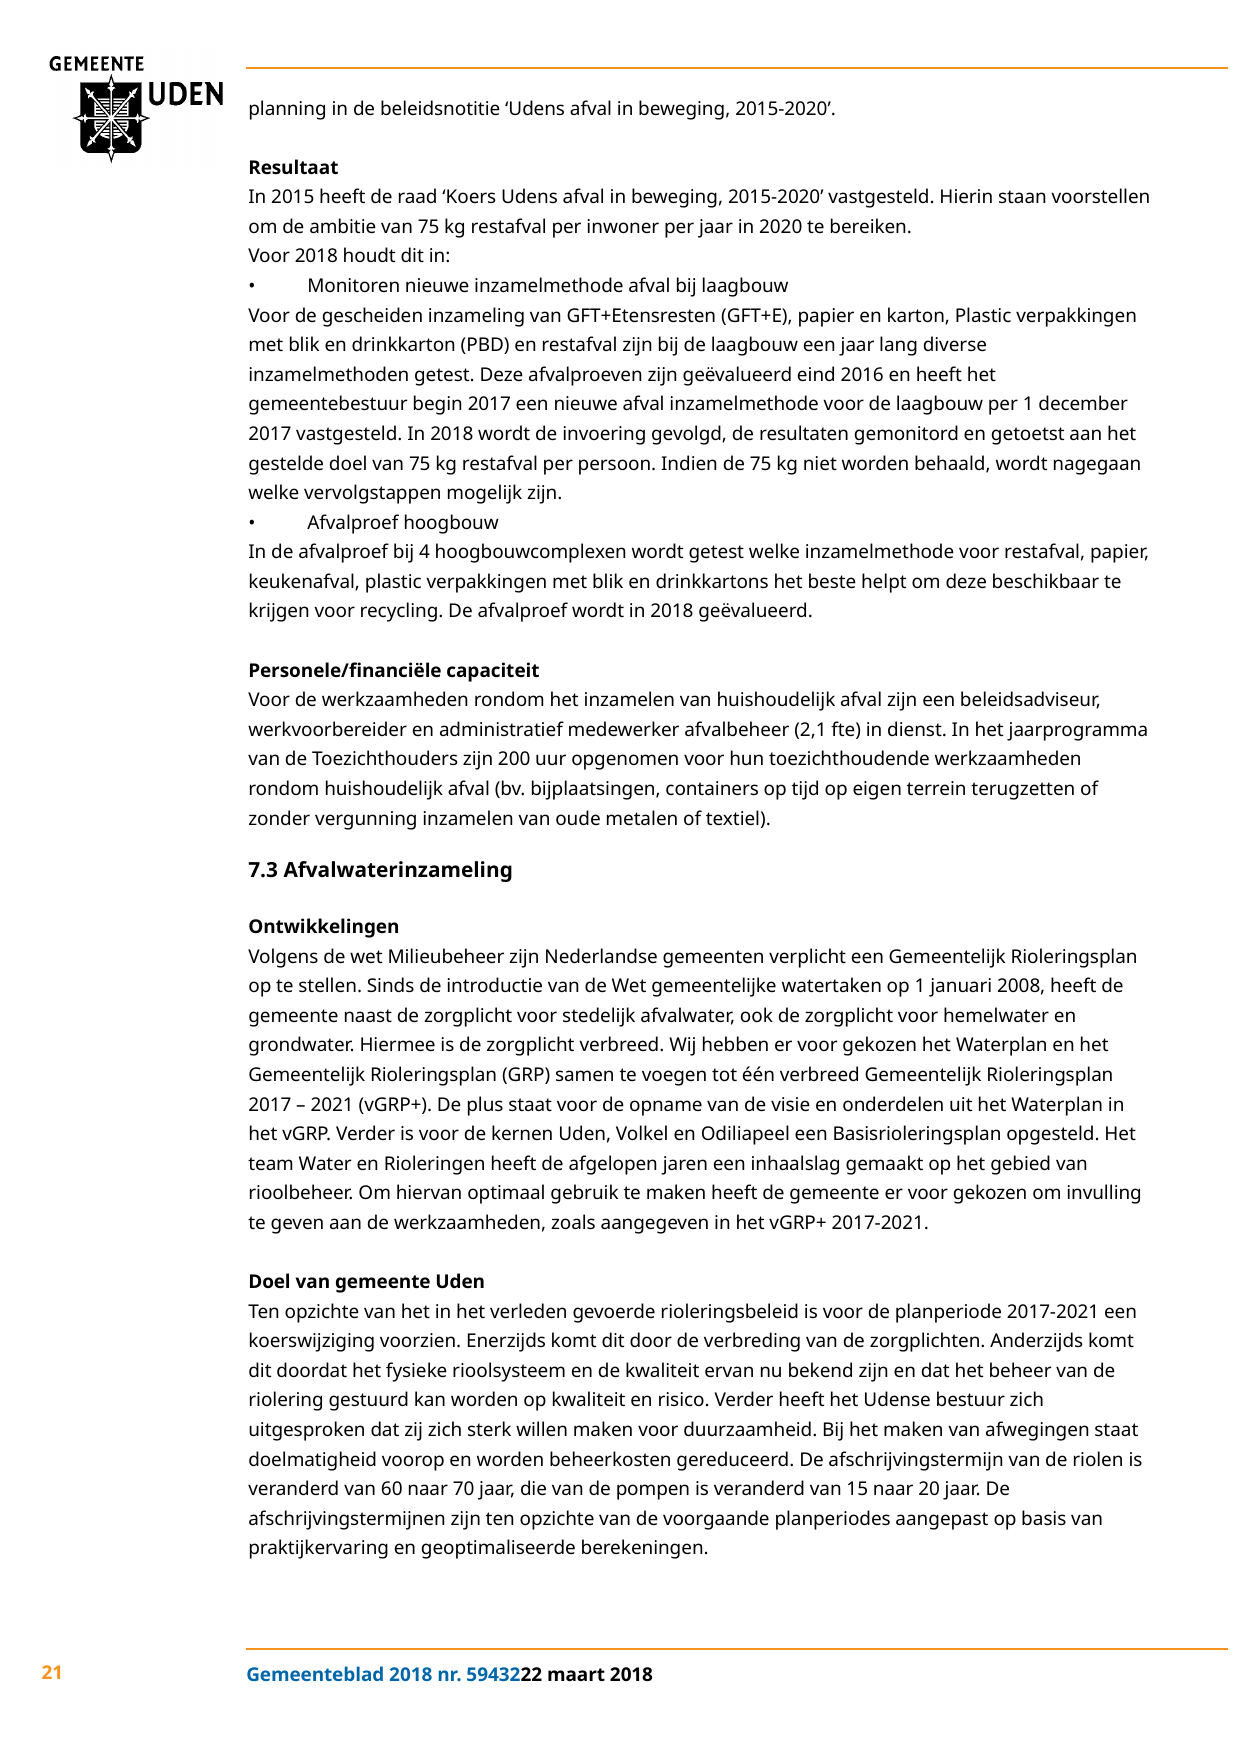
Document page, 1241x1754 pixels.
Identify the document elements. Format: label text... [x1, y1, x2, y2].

text planning in de beleidsnotitie ‘Udens afval in beweging, 2015-2020’. [248, 95, 1152, 121]
text In 2015 heeft de raad ‘Koers Udens afval in beweging, 2015-2020’ vastgesteld. Hierin staan voorstellen om de ambitie van 75 kg restafval per inwoner per jaar in 2020 te bereiken. [248, 183, 1152, 239]
text Voor de werkzaamheden rondom het inzamelen van huishoudelijk afval zijn een beleidsadviseur, werkvoorbereider en administratief medewerker afvalbeheer (2,1 fte) in dienst. In het jaarprogramma van de Toezichthouders zijn 200 uur opgenomen voor hun toezichthoudende werkzaamheden rondom huishoudelijk afval (bv. bijplaatsingen, containers op tijd op eigen terrein terugzetten of zonder vergunning inzamelen van oude metalen of textiel). [248, 686, 1152, 831]
text Resultaat [248, 154, 1152, 180]
list Monitoren nieuwe inzamelmethode afval bij laagbouw [248, 272, 1152, 298]
text Personele/financiële capaciteit [248, 657, 1152, 683]
text Ontwikkelingen [248, 913, 1152, 939]
text Voor de gescheiden inzameling van GFT+Etensresten (GFT+E), papier en karton, Plastic verpakkingen met blik en drinkkarton (PBD) en restafval zijn bij de laagbouw een jaar lang diverse inzamelmethoden getest. Deze afvalproeven zijn geëvalueerd eind 2016 en heeft het gemeentebestuur begin 2017 een nieuwe afval inzamelmethode voor de laagbouw per 1 december 2017 vastgesteld. In 2018 wordt de invoering gevolgd, de resultaten gemonitord en getoetst aan het gestelde doel van 75 kg restafval per persoon. Indien de 75 kg niet worden behaald, wordt nagegaan welke vervolgstappen mogelijk zijn. [248, 302, 1152, 505]
picture [41, 47, 231, 172]
text In de afvalproef bij 4 hoogbouwcomplexen wordt getest welke inzamelmethode voor restafval, papier, keukenafval, plastic verpakkingen met blik en drinkkartons het beste helpt om deze beschikbaar te krijgen voor recycling. De afvalproef wordt in 2018 geëvalueerd. [248, 538, 1152, 623]
text 7.3 Afvalwaterinzameling [248, 855, 1152, 884]
list Afvalproef hoogbouw [248, 509, 1152, 535]
text Voor 2018 houdt dit in: [248, 243, 1152, 268]
text Ten opzichte van het in het verleden gevoerde rioleringsbeleid is voor de planperiode 2017-2021 een koerswijziging voorzien. Enerzijds komt dit door de verbreding van de zorgplichten. Anderzijds komt dit doordat het fysieke rioolsysteem en de kwaliteit ervan nu bekend zijn en dat het beheer van de riolering gestuurd kan worden op kwaliteit en risico. Verder heeft het Udense bestuur zich uitgesproken dat zij zich sterk willen maken voor duurzaamheid. Bij het maken van afwegingen staat doelmatigheid voorop en worden beheerkosten gereduceerd. De afschrijvingstermijn van de riolen is veranderd van 60 naar 70 jaar, die van de pompen is veranderd van 15 naar 20 jaar. De afschrijvingstermijnen zijn ten opzichte van de voorgaande planperiodes aangepast op basis van praktijkervaring en geoptimaliseerde berekeningen. [248, 1298, 1152, 1560]
text Volgens de wet Milieubeheer zijn Nederlandse gemeenten verplicht een Gemeentelijk Rioleringsplan op te stellen. Sinds de introductie van de Wet gemeentelijke watertaken op 1 januari 2008, heeft de gemeente naast de zorgplicht voor stedelijk afvalwater, ook de zorgplicht voor hemelwater en grondwater. Hiermee is de zorgplicht verbreed. Wij hebben er voor gekozen het Waterplan en het Gemeentelijk Rioleringsplan (GRP) samen te voegen tot één verbreed Gemeentelijk Rioleringsplan 2017 – 2021 (vGRP+). De plus staat voor de opname van de visie en onderdelen uit het Waterplan in het vGRP. Verder is voor de kernen Uden, Volkel en Odiliapeel een Basisrioleringsplan opgesteld. Het team Water en Rioleringen heeft de afgelopen jaren een inhaalslag gemaakt op het gebied van rioolbeheer. Om hiervan optimaal gebruik te maken heeft de gemeente er voor gekozen om invulling te geven aan de werkzaamheden, zoals aangegeven in het vGRP+ 2017-2021. [248, 943, 1152, 1235]
text Doel van gemeente Uden [248, 1268, 1152, 1294]
